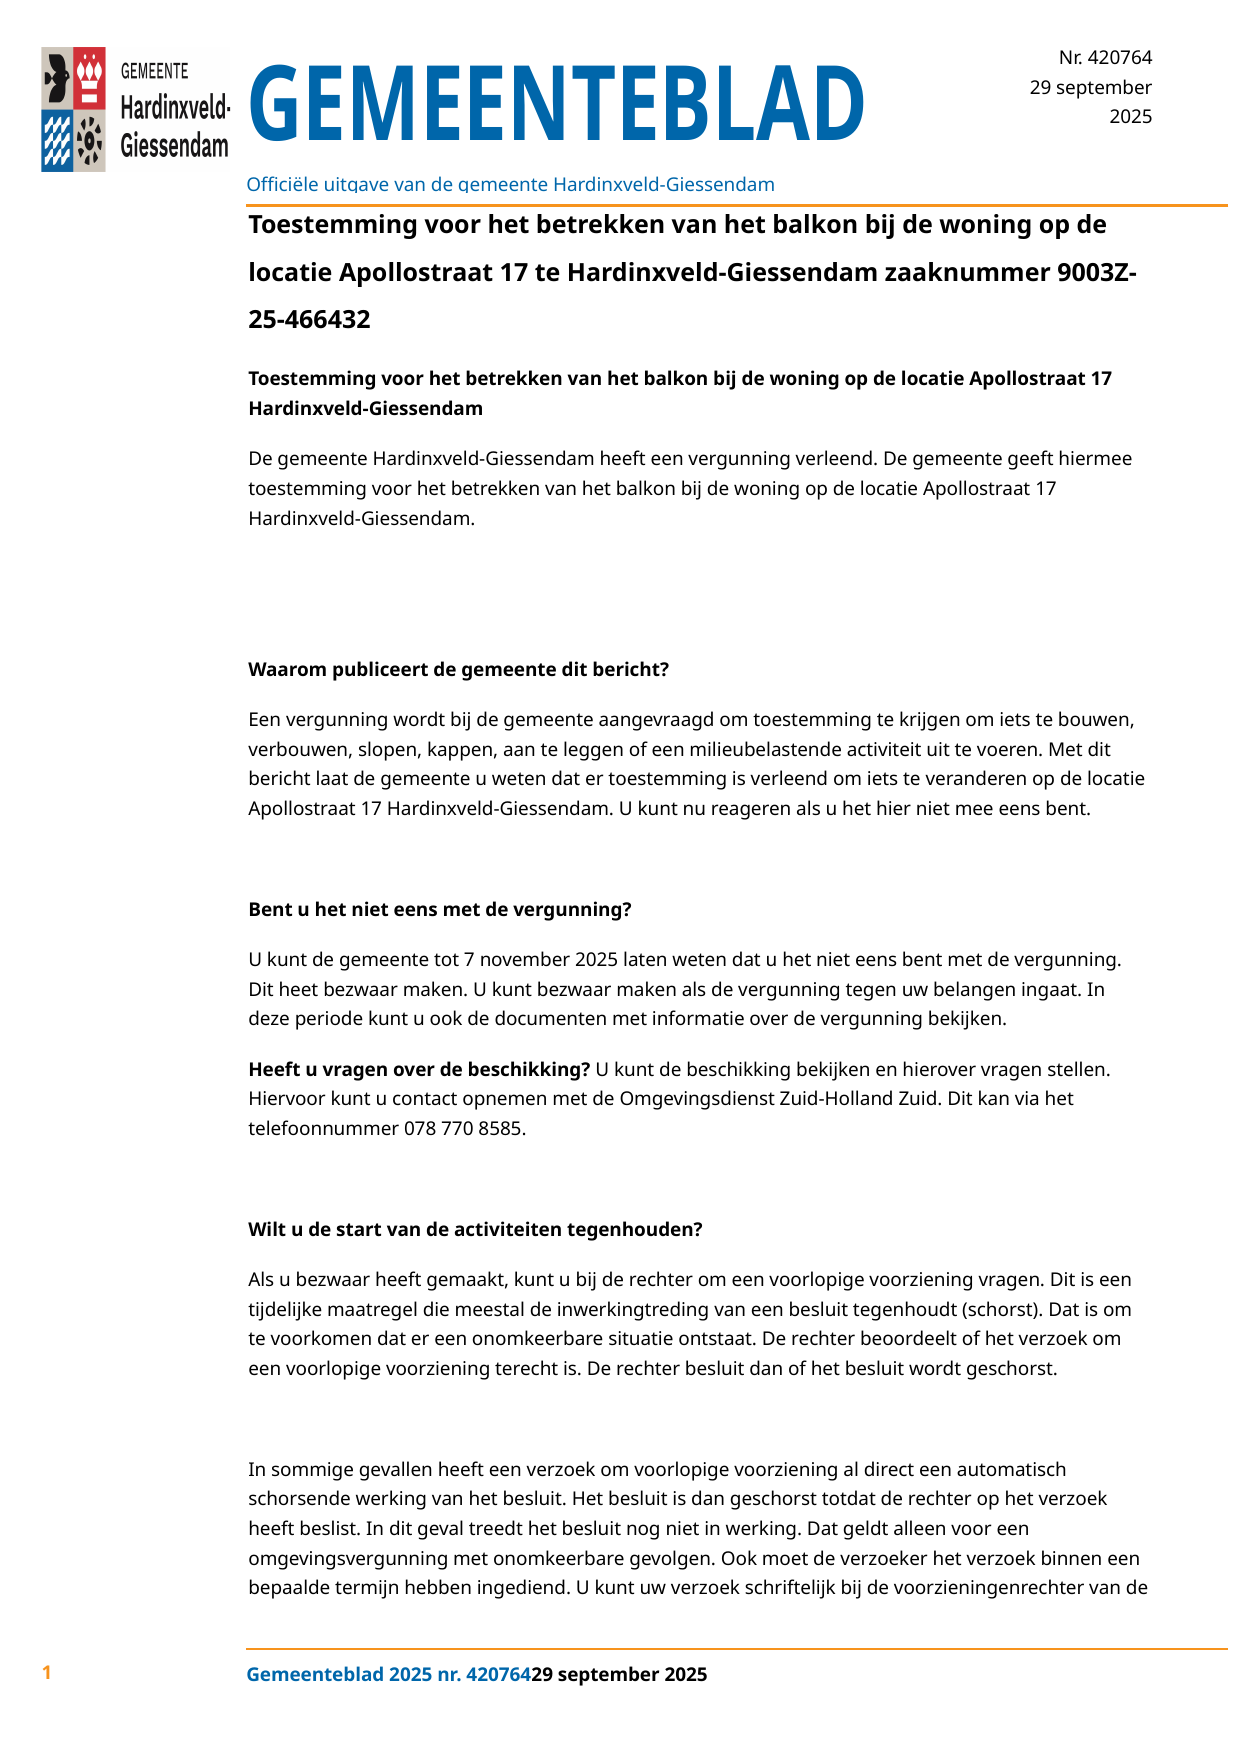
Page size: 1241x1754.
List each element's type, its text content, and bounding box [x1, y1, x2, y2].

text Waarom publiceert de gemeente dit bericht? [248, 656, 1152, 682]
text Als u bezwaar heeft gemaakt, kunt u bij de rechter om een voorlopige voorziening vragen. Dit is een tijdelijke maatregel die meestal de inwerkingtreding van een besluit tegenhoudt (schorst). Dat is om te voorkomen dat er een onomkeerbare situatie ontstaat. De rechter beoordeelt of het verzoek om een voorlopige voorziening terecht is. De rechter besluit dan of het besluit wordt geschorst. [248, 1266, 1152, 1381]
text In sommige gevallen heeft een verzoek om voorlopige voorziening al direct een automatisch schorsende werking van het besluit. Het besluit is dan geschorst totdat de rechter op het verzoek heeft beslist. In dit geval treedt het besluit nog niet in werking. Dat geldt alleen voor een omgevingsvergunning met onomkeerbare gevolgen. Ook moet de verzoeker het verzoek binnen een bepaalde termijn hebben ingediend. U kunt uw verzoek schriftelijk bij de voorzieningenrechter van de [248, 1456, 1152, 1600]
text Een vergunning wordt bij de gemeente aangevraagd om toestemming te krijgen om iets te bouwen, verbouwen, slopen, kappen, aan te leggen of een milieubelastende activiteit uit te voeren. Met dit bericht laat de gemeente u weten dat er toestemming is verleend om iets te veranderen op de locatie Apollostraat 17 Hardinxveld-Giessendam. U kunt nu reageren als u het hier niet mee eens bent. [248, 706, 1152, 821]
text De gemeente Hardinxveld-Giessendam heeft een vergunning verleend. De gemeente geeft hiermee toestemming voor het betrekken van het balkon bij de woning op de locatie Apollostraat 17 Hardinxveld-Giessendam. [248, 446, 1152, 530]
text Bent u het niet eens met de vergunning? [248, 896, 1152, 922]
text U kunt de gemeente tot 7 november 2025 laten weten dat u het niet eens bent met de vergunning. Dit heet bezwaar maken. U kunt bezwaar maken als de vergunning tegen uw belangen ingaat. In deze periode kunt u ook de documenten met informatie over de vergunning bekijken. [248, 946, 1152, 1031]
text Toestemming voor het betrekken van het balkon bij de woning op de locatie Apollostraat 17 Hardinxveld-Giessendam [248, 366, 1152, 421]
text Wilt u de start van de activiteiten tegenhouden? [248, 1216, 1152, 1242]
picture [41, 47, 231, 172]
text Toestemming voor het betrekken van het balkon bij de woning op de locatie Apollostraat 17 te Hardinxveld-Giessendam zaaknummer 9003Z-25-466432 [248, 207, 1152, 336]
text Heeft u vragen over de beschikking? U kunt de beschikking bekijken en hierover vragen stellen. Hiervoor kunt u contact opnemen met de Omgevingsdienst Zuid-Holland Zuid. Dit kan via het telefoonnummer 078 770 8585. [248, 1056, 1152, 1141]
